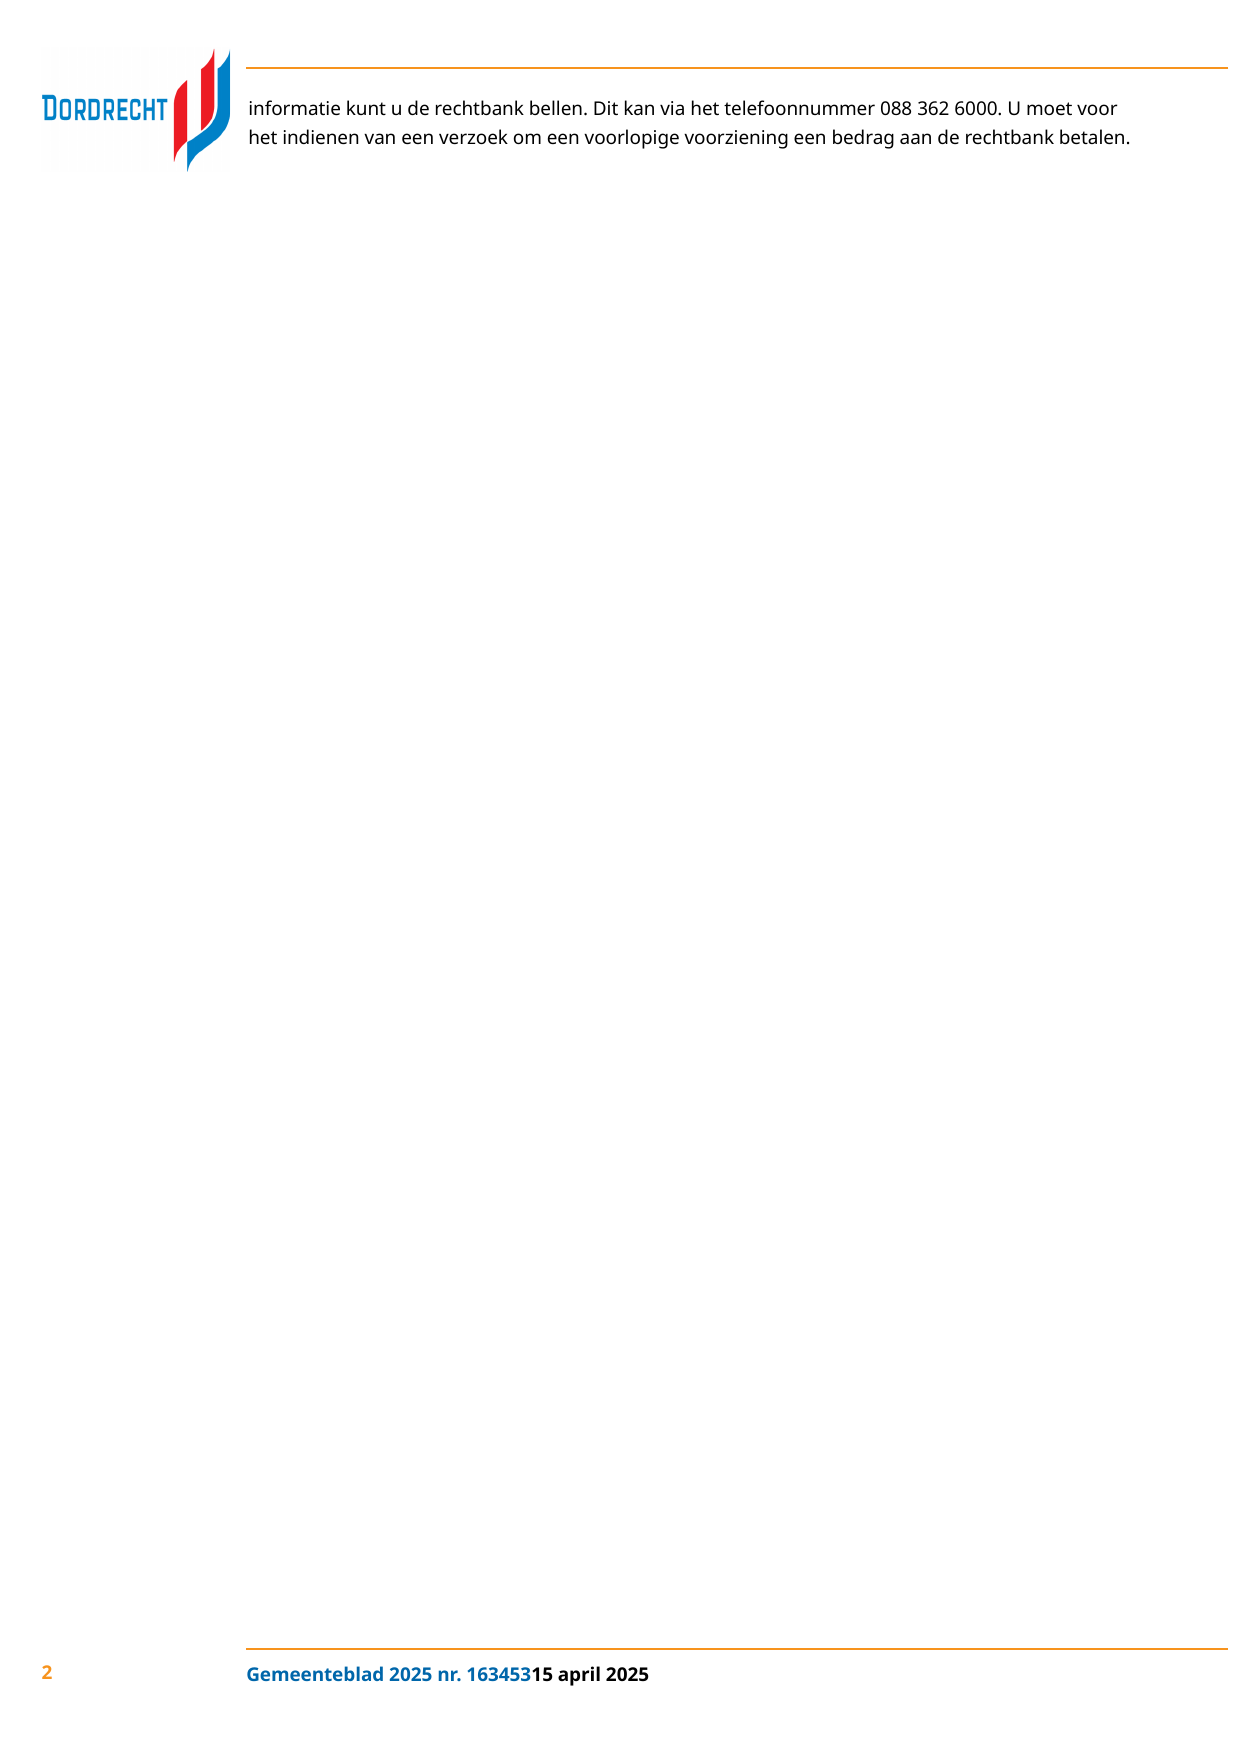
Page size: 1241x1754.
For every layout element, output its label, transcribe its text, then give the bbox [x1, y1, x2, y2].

text informatie kunt u de rechtbank bellen. Dit kan via het telefoonnummer 088 362 6000. U moet voor het indienen van een verzoek om een voorlopige voorziening een bedrag aan de rechtbank betalen. [248, 95, 1152, 150]
picture [41, 47, 231, 172]
